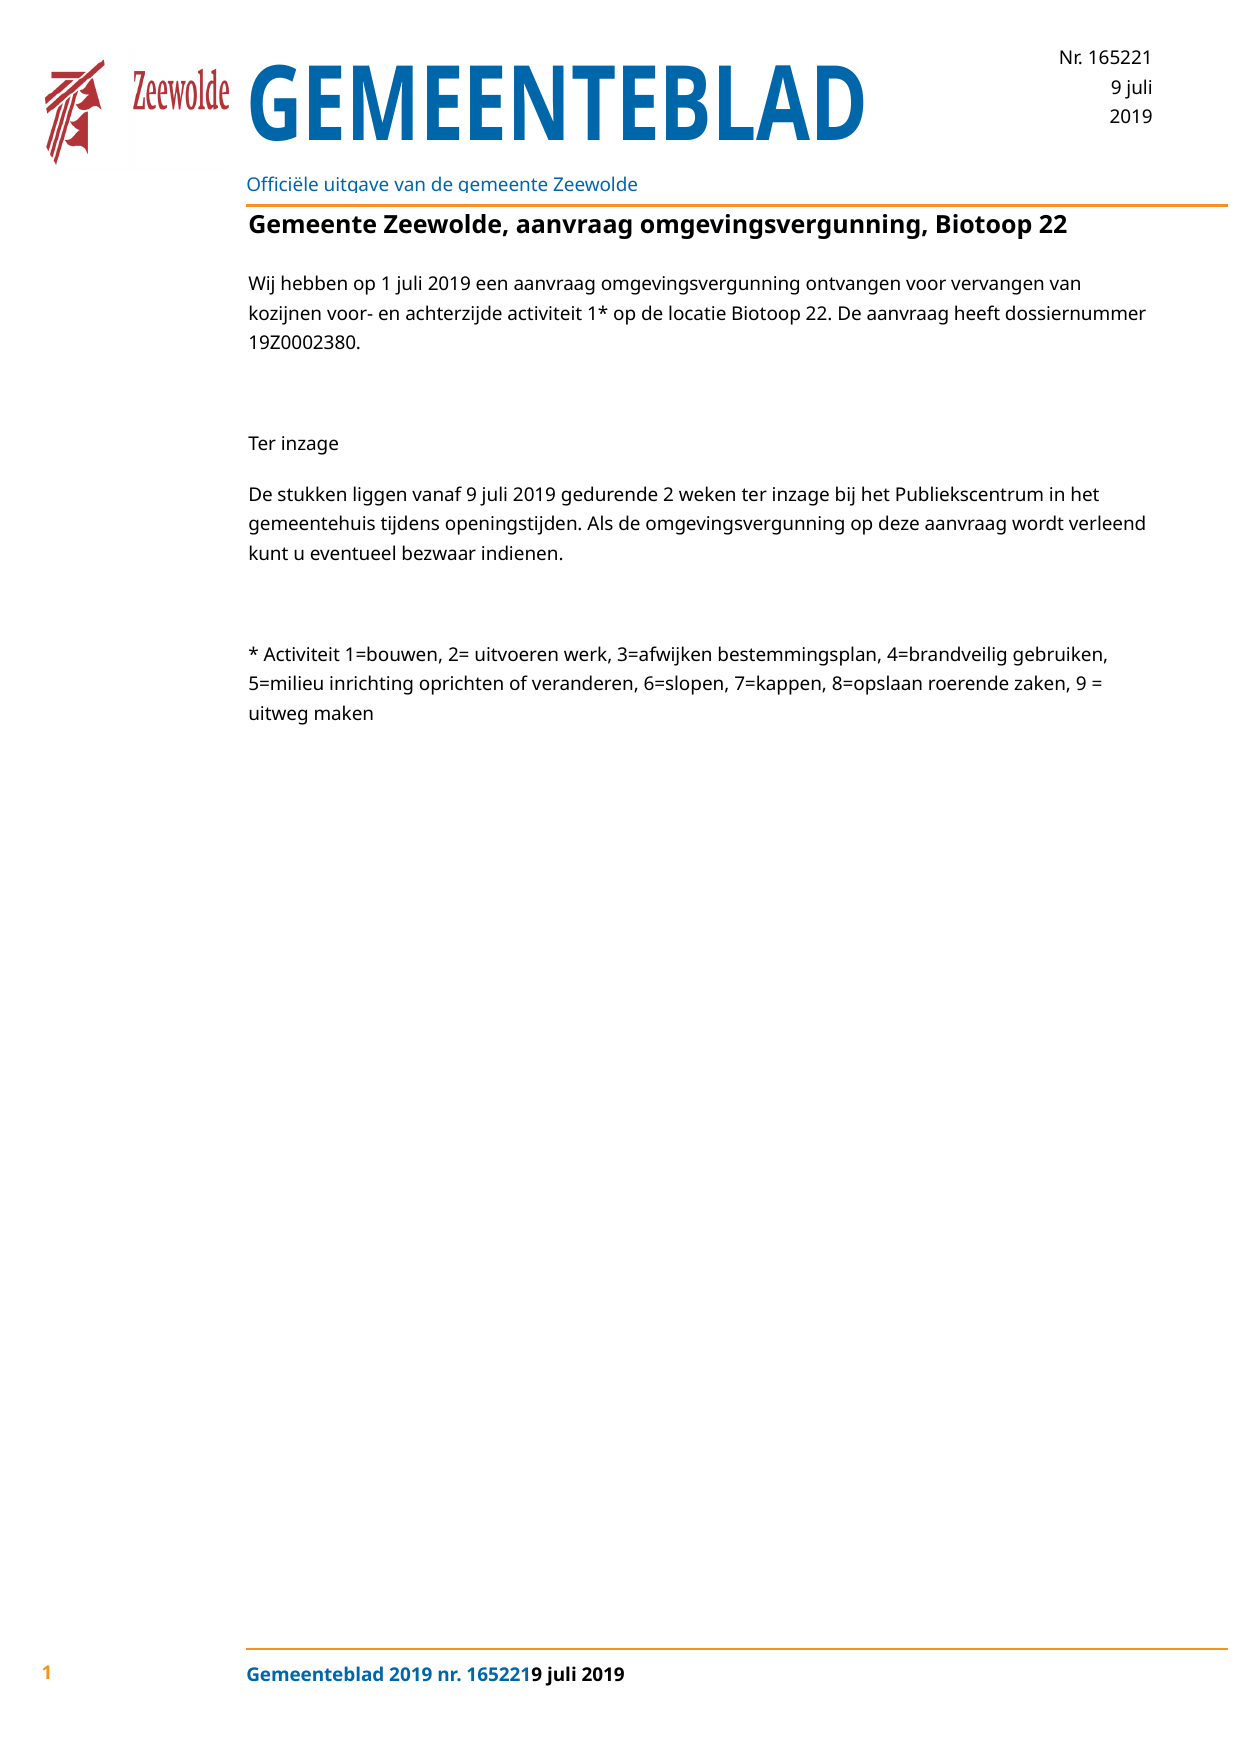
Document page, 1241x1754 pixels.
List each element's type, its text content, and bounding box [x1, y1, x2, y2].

text * Activiteit 1=bouwen, 2= uitvoeren werk, 3=afwijken bestemmingsplan, 4=brandveilig gebruiken, 5=milieu inrichting oprichten of veranderen, 6=slopen, 7=kappen, 8=opslaan roerende zaken, 9 = uitweg maken [248, 641, 1152, 726]
text Ter inzage [248, 430, 1152, 456]
text Wij hebben op 1 juli 2019 een aanvraag omgevingsvergunning ontvangen voor vervangen van kozijnen voor- en achterzijde activiteit 1* op de locatie Biotoop 22. De aanvraag heeft dossiernummer 19Z0002380. [248, 270, 1152, 355]
text Gemeente Zeewolde, aanvraag omgevingsvergunning, Biotoop 22 [248, 207, 1152, 241]
picture [41, 47, 231, 172]
text De stukken liggen vanaf 9 juli 2019 gedurende 2 weken ter inzage bij het Publiekscentrum in het gemeentehuis tijdens openingstijden. Als de omgevingsvergunning op deze aanvraag wordt verleend kunt u eventueel bezwaar indienen. [248, 481, 1152, 566]
